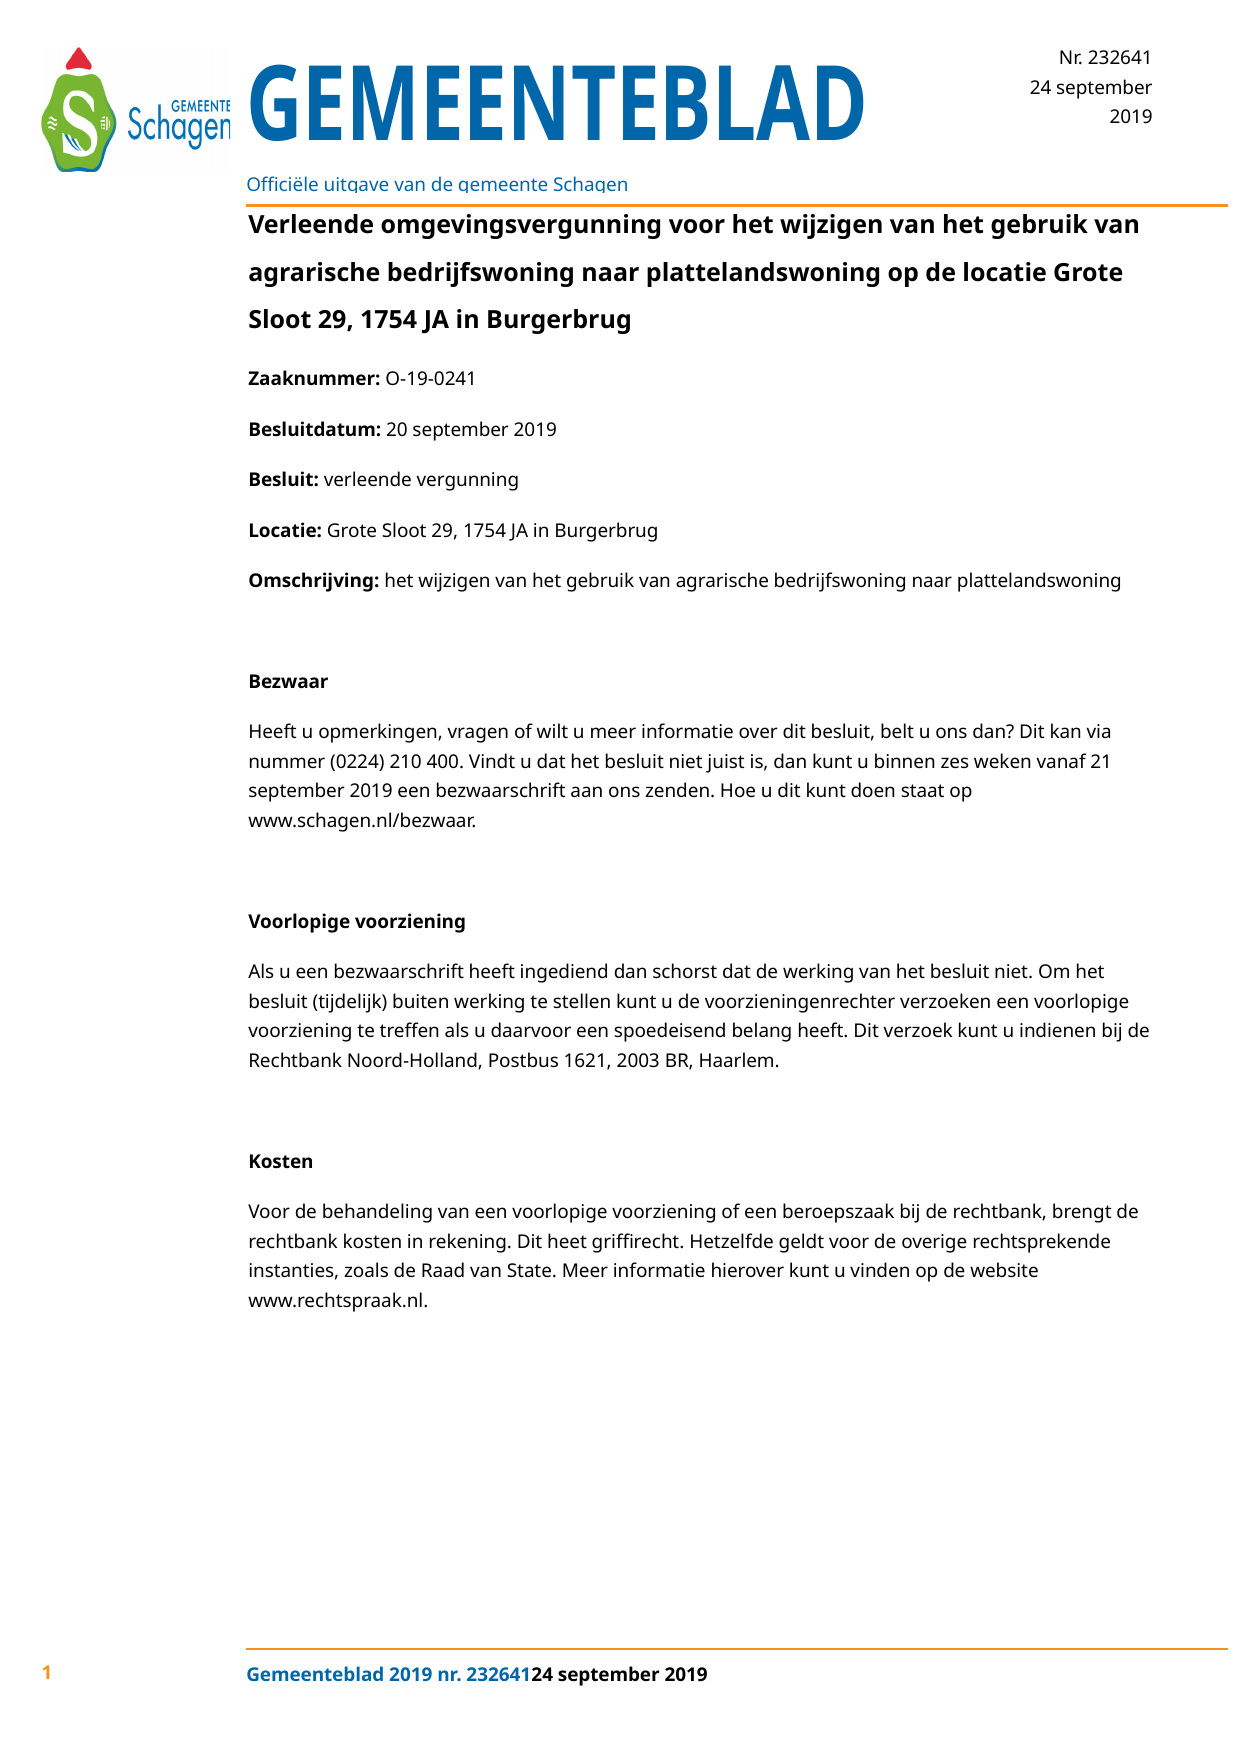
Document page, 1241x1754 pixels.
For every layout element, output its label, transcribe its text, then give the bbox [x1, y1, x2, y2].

text Voor de behandeling van een voorlopige voorziening of een beroepszaak bij de rechtbank, brengt de rechtbank kosten in rekening. Dit heet griffirecht. Hetzelfde geldt voor de overige rechtsprekende instanties, zoals de Raad van State. Meer informatie hierover kunt u vinden op de website www.rechtspraak.nl. [248, 1198, 1152, 1313]
text Heeft u opmerkingen, vragen of wilt u meer informatie over dit besluit, belt u ons dan? Dit kan via nummer (0224) 210 400. Vindt u dat het besluit niet juist is, dan kunt u binnen zes weken vanaf 21 september 2019 een bezwaarschrift aan ons zenden. Hoe u dit kunt doen staat op www.schagen.nl/bezwaar. [248, 718, 1152, 833]
text Verleende omgevingsvergunning voor het wijzigen van het gebruik van agrarische bedrijfswoning naar plattelandswoning op de locatie Grote Sloot 29, 1754 JA in Burgerbrug [248, 207, 1152, 336]
text Als u een bezwaarschrift heeft ingediend dan schorst dat de werking van het besluit niet. Om het besluit (tijdelijk) buiten werking te stellen kunt u de voorzieningenrechter verzoeken een voorlopige voorziening te treffen als u daarvoor een spoedeisend belang heeft. Dit verzoek kunt u indienen bij de Rechtbank Noord-Holland, Postbus 1621, 2003 BR, Haarlem. [248, 958, 1152, 1073]
text Besluit: verleende vergunning [248, 466, 1152, 492]
text Bezwaar [248, 668, 1152, 694]
picture [41, 47, 231, 172]
text Omschrijving: het wijzigen van het gebruik van agrarische bedrijfswoning naar plattelandswoning [248, 567, 1152, 593]
text Zaaknummer: O-19-0241 [248, 366, 1152, 391]
text Locatie: Grote Sloot 29, 1754 JA in Burgerbrug [248, 517, 1152, 542]
text Kosten [248, 1148, 1152, 1174]
text Besluitdatum: 20 september 2019 [248, 416, 1152, 442]
text Voorlopige voorziening [248, 908, 1152, 934]
